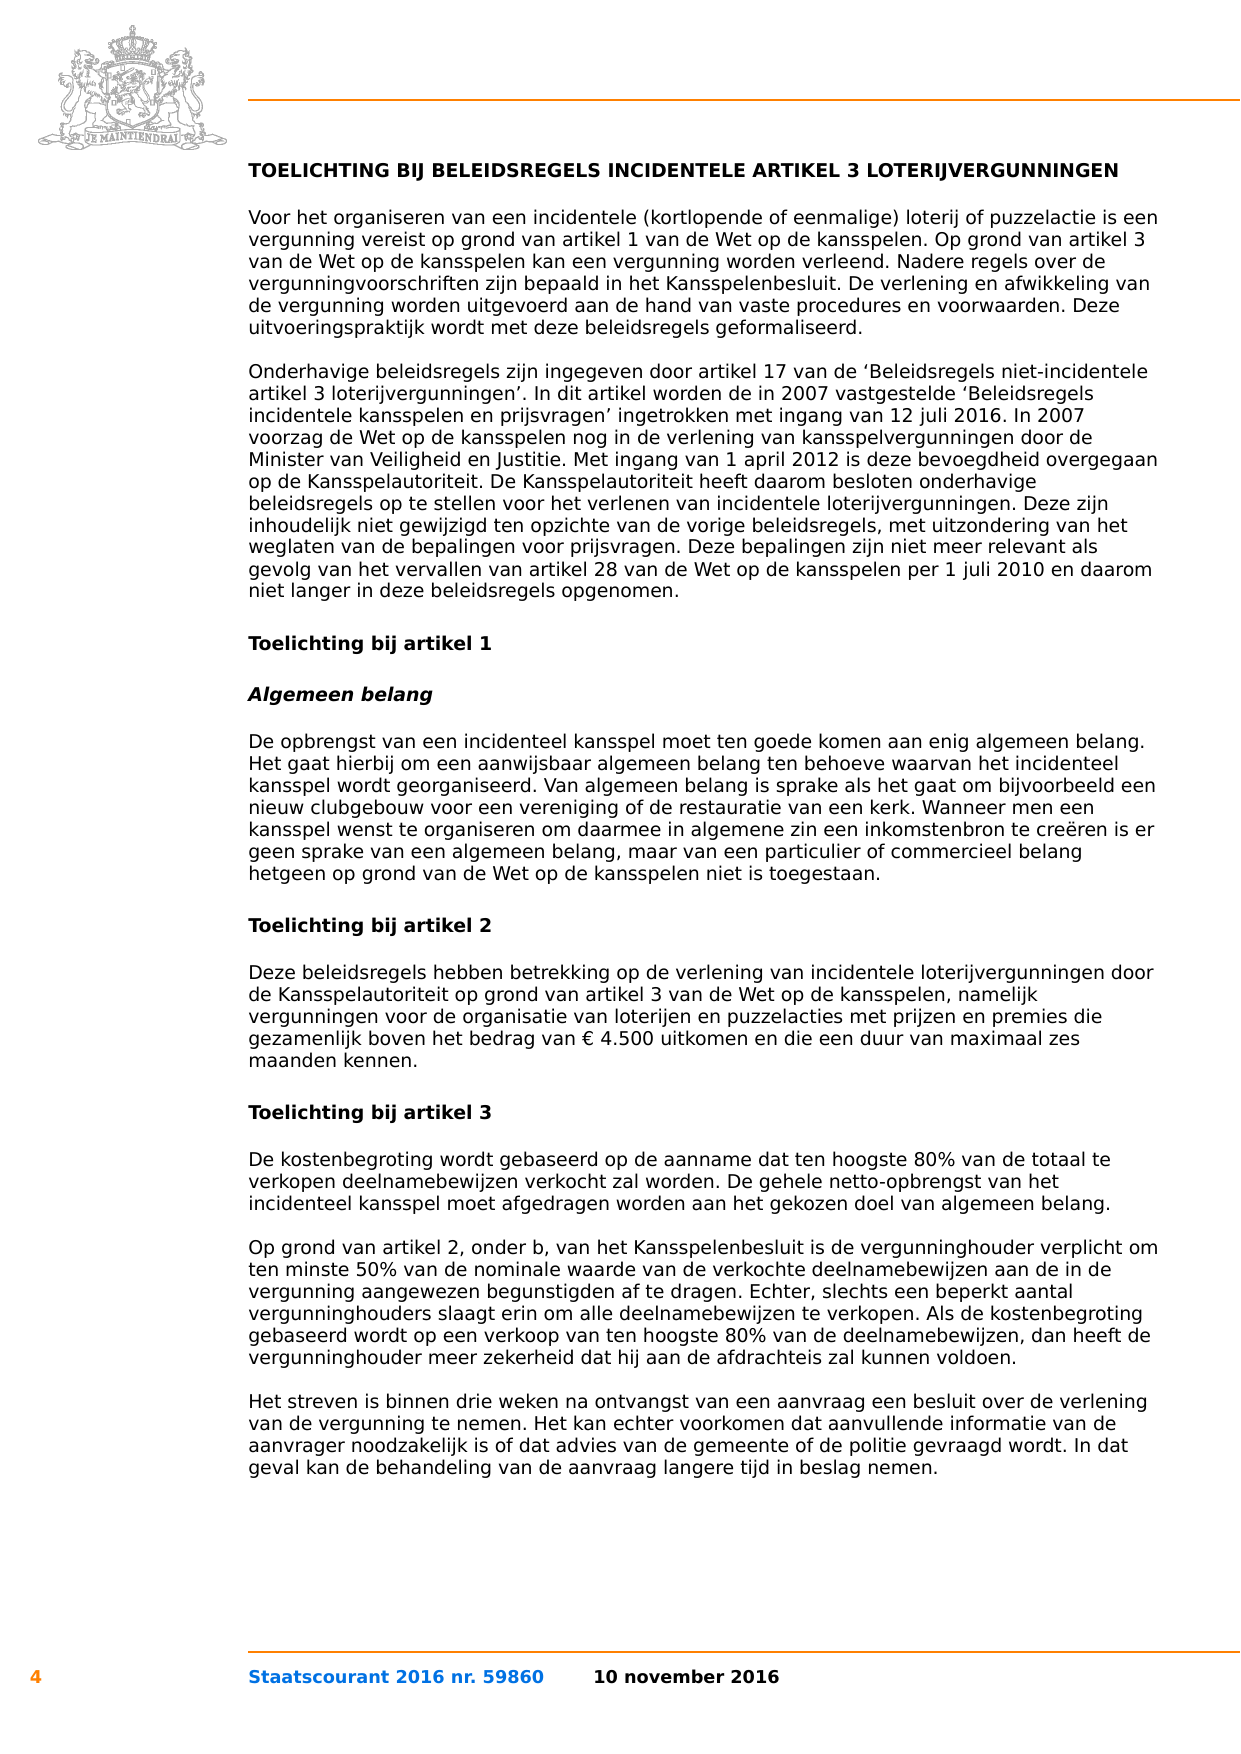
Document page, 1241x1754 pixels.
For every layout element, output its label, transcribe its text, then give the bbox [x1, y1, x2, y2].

text Onderhavige beleidsregels zijn ingegeven door artikel 17 van de ‘Beleidsregels niet-incidentele artikel 3 loterijvergunningen’. In dit artikel worden de in 2007 vastgestelde ‘Beleidsregels incidentele kansspelen en prijsvragen’ ingetrokken met ingang van 12 juli 2016. In 2007 voorzag de Wet op de kansspelen nog in de verlening van kansspelvergunningen door de Minister van Veiligheid en Justitie. Met ingang van 1 april 2012 is deze bevoegdheid overgegaan op de Kansspelautoriteit. De Kansspelautoriteit heeft daarom besloten onderhavige beleidsregels op te stellen voor het verlenen van incidentele loterijvergunningen. Deze zijn inhoudelijk niet gewijzigd ten opzichte van de vorige beleidsregels, met uitzondering van het weglaten van de bepalingen voor prijsvragen. Deze bepalingen zijn niet meer relevant als gevolg van het vervallen van artikel 28 van de Wet op de kansspelen per 1 juli 2010 en daarom niet langer in deze beleidsregels opgenomen. [248, 361, 1163, 602]
text Voor het organiseren van een incidentele (kortlopende of eenmalige) loterij of puzzelactie is een vergunning vereist op grond van artikel 1 van de Wet op de kansspelen. Op grond van artikel 3 van de Wet op de kansspelen kan een vergunning worden verleend. Nadere regels over de vergunningvoorschriften zijn bepaald in het Kansspelenbesluit. De verlening en afwikkeling van de vergunning worden uitgevoerd aan de hand van vaste procedures en voorwaarden. Deze uitvoeringspraktijk wordt met deze beleidsregels geformaliseerd. [248, 207, 1163, 339]
subtitle TOELICHTING BIJ BELEIDSREGELS INCIDENTELE ARTIKEL 3 LOTERIJVERGUNNINGEN [248, 160, 1163, 182]
subtitle Toelichting bij artikel 1 [248, 632, 1163, 654]
text Het streven is binnen drie weken na ontvangst van een aanvraag een besluit over de verlening van de vergunning te nemen. Het kan echter voorkomen dat aanvullende informatie van de aanvrager noodzakelijk is of dat advies van de gemeente of de politie gevraagd wordt. In dat geval kan de behandeling van de aanvraag langere tijd in beslag nemen. [248, 1391, 1163, 1478]
picture [38, 25, 227, 150]
subtitle Toelichting bij artikel 3 [248, 1102, 1163, 1124]
text Op grond van artikel 2, onder b, van het Kansspelenbesluit is de vergunninghouder verplicht om ten minste 50% van de nominale waarde van de verkochte deelnamebewijzen aan de in de vergunning aangewezen begunstigden af te dragen. Echter, slechts een beperkt aantal vergunninghouders slaagt erin om alle deelnamebewijzen te verkopen. Als de kostenbegroting gebaseerd wordt op een verkoop van ten hoogste 80% van de deelnamebewijzen, dan heeft de vergunninghouder meer zekerheid dat hij aan de afdrachteis zal kunnen voldoen. [248, 1237, 1163, 1369]
text Deze beleidsregels hebben betrekking op de verlening van incidentele loterijvergunningen door de Kansspelautoriteit op grond van artikel 3 van de Wet op de kansspelen, namelijk vergunningen voor de organisatie van loterijen en puzzelacties met prijzen en premies die gezamenlijk boven het bedrag van € 4.500 uitkomen en die een duur van maximaal zes maanden kennen. [248, 962, 1163, 1072]
text De kostenbegroting wordt gebaseerd op de aanname dat ten hoogste 80% van de totaal te verkopen deelnamebewijzen verkocht zal worden. De gehele netto-opbrengst van het incidenteel kansspel moet afgedragen worden aan het gekozen doel van algemeen belang. [248, 1149, 1163, 1215]
subtitle Algemeen belang [248, 684, 1163, 706]
text De opbrengst van een incidenteel kansspel moet ten goede komen aan enig algemeen belang. Het gaat hierbij om een aanwijsbaar algemeen belang ten behoeve waarvan het incidenteel kansspel wordt georganiseerd. Van algemeen belang is sprake als het gaat om bijvoorbeeld een nieuw clubgebouw voor een vereniging of de restauratie van een kerk. Wanneer men een kansspel wenst te organiseren om daarmee in algemene zin een inkomstenbron te creëren is er geen sprake van een algemeen belang, maar van een particulier of commercieel belang hetgeen op grond van de Wet op de kansspelen niet is toegestaan. [248, 731, 1163, 885]
subtitle Toelichting bij artikel 2 [248, 915, 1163, 937]
